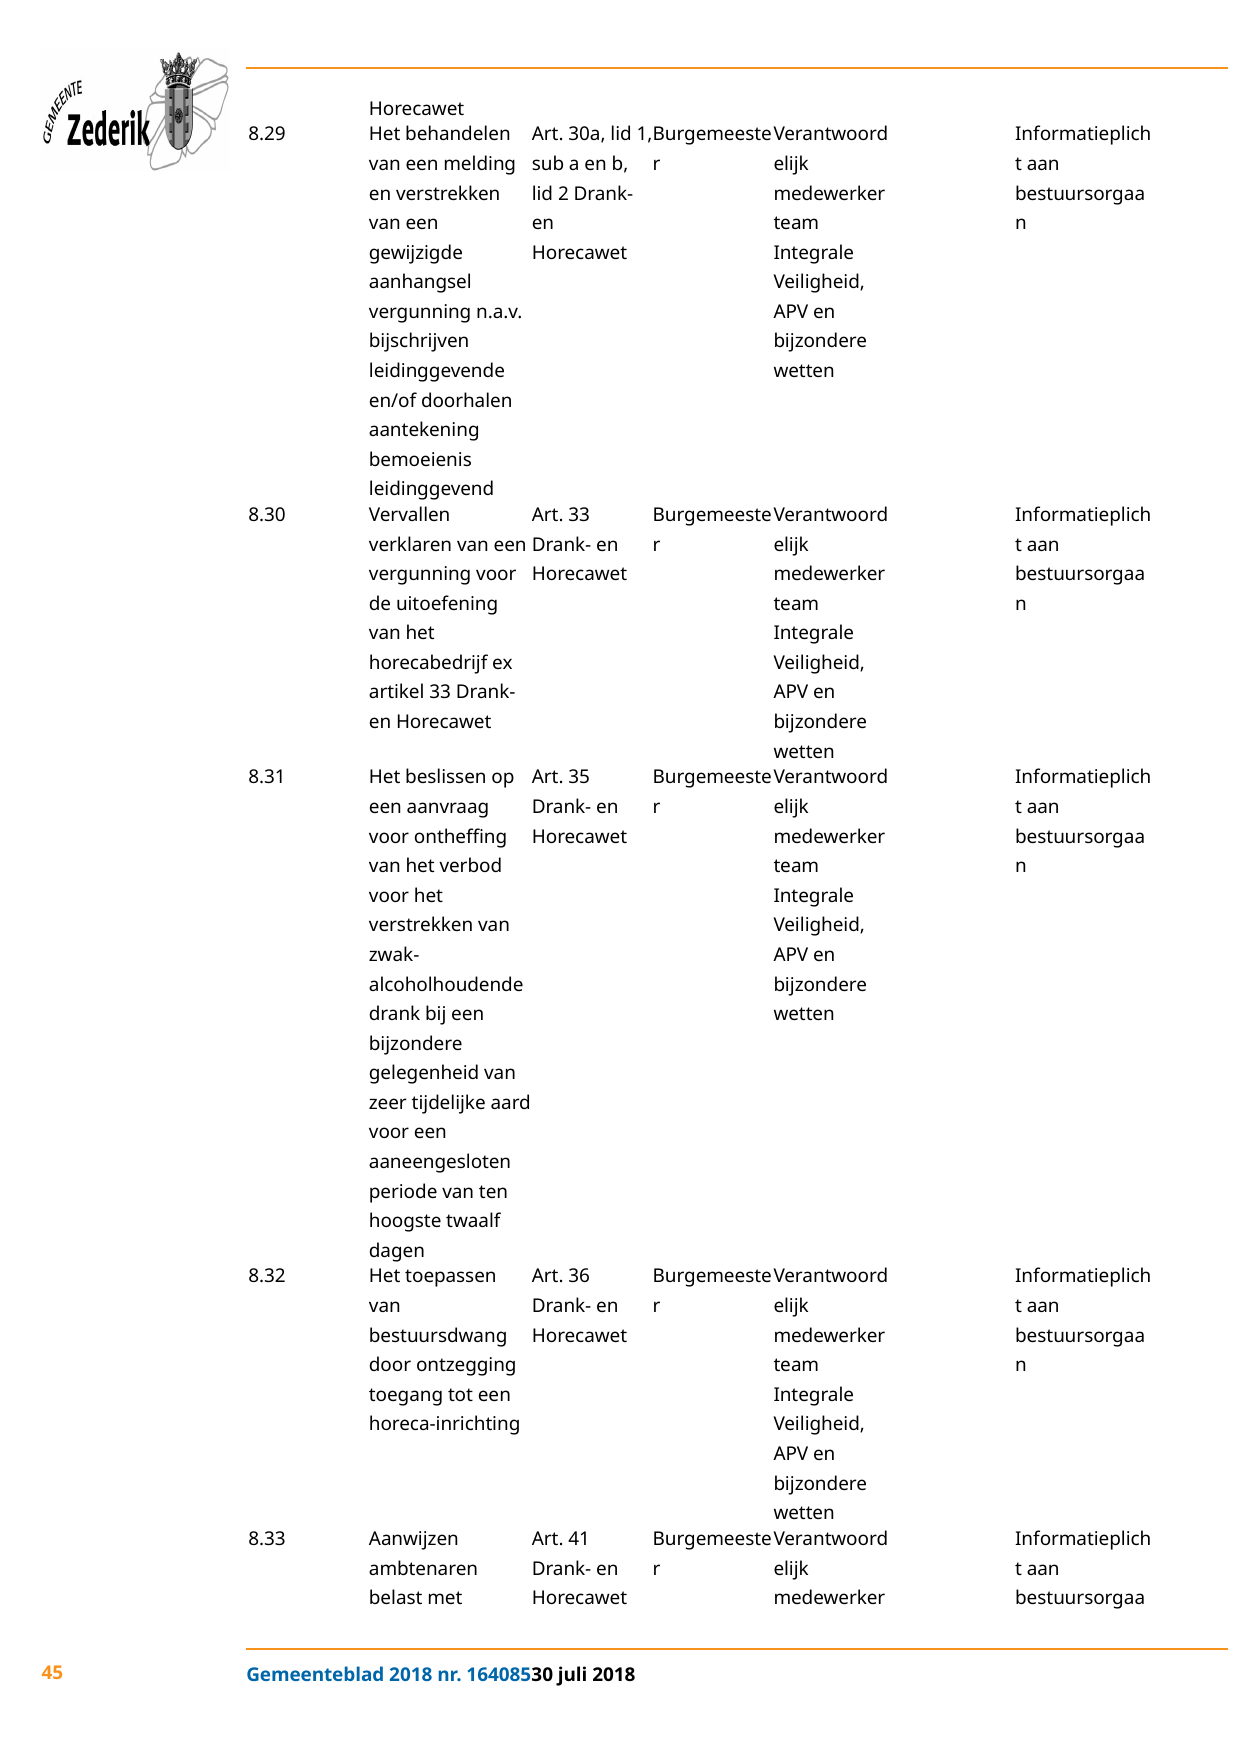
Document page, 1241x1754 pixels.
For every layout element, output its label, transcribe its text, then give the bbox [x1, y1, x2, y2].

table_cell Art. 33 Drank- en Horecawet [532, 501, 652, 764]
table_cell Art. 30a, lid 1, sub a en b, lid 2 Drank- en Horecawet [532, 121, 652, 501]
table_cell Verantwoordelijk medewerker [773, 1525, 894, 1610]
table_cell [532, 95, 652, 121]
table_cell Informatieplicht aan bestuursorgaan [1015, 501, 1152, 764]
table_cell Informatieplicht aan bestuursorgaan [1015, 764, 1152, 1263]
table_cell [653, 95, 773, 121]
table_cell [1015, 95, 1152, 121]
table_cell Het toepassen van bestuursdwang door ontzegging toegang tot een horeca-inrichting [369, 1263, 532, 1525]
table_cell Burgemeester [653, 1525, 773, 1610]
table_cell Burgemeester [653, 121, 773, 501]
table_cell 8.30 [248, 501, 369, 764]
table_cell [894, 764, 1015, 1263]
table_cell Het behandelen van een melding en verstrekken van een gewijzigde aanhangsel vergunning n.a.v. bijschrijven leidinggevende en/of doorhalen aantekening bemoeienis leidinggevend [369, 121, 532, 501]
table_cell Verantwoordelijk medewerker team Integrale Veiligheid, APV en bijzondere wetten [773, 764, 894, 1263]
table_cell Aanwijzen ambtenaren belast met [369, 1525, 532, 1610]
table_cell Art. 41 Drank- en Horecawet [532, 1525, 652, 1610]
table_cell Burgemeester [653, 501, 773, 764]
table_cell 8.29 [248, 121, 369, 501]
table_cell Informatieplicht aan bestuursorgaan [1015, 1263, 1152, 1525]
table_cell [894, 1263, 1015, 1525]
picture [41, 47, 231, 172]
table_cell [894, 95, 1015, 121]
table_cell [894, 1525, 1015, 1610]
table_cell Het beslissen op een aanvraag voor ontheffing van het verbod voor het verstrekken van zwak-alcoholhoudende drank bij een bijzondere gelegenheid van zeer tijdelijke aard voor een aaneengesloten periode van ten hoogste twaalf dagen [369, 764, 532, 1263]
table_cell [773, 95, 894, 121]
table_cell Burgemeester [653, 1263, 773, 1525]
table_cell Verantwoordelijk medewerker team Integrale Veiligheid, APV en bijzondere wetten [773, 1263, 894, 1525]
table_cell Burgemeester [653, 764, 773, 1263]
table_cell Verantwoordelijk medewerker team Integrale Veiligheid, APV en bijzondere wetten [773, 501, 894, 764]
table_cell Informatieplicht aan bestuursorgaa [1015, 1525, 1152, 1610]
table_cell Verantwoordelijk medewerker team Integrale Veiligheid, APV en bijzondere wetten [773, 121, 894, 501]
table_cell [894, 501, 1015, 764]
table_cell Horecawet [369, 95, 532, 121]
table_cell Informatieplicht aan bestuursorgaan [1015, 121, 1152, 501]
table_cell 8.33 [248, 1525, 369, 1610]
table_cell Art. 35 Drank- en Horecawet [532, 764, 652, 1263]
table_cell Vervallen verklaren van een vergunning voor de uitoefening van het horecabedrijf ex artikel 33 Drank- en Horecawet [369, 501, 532, 764]
table_cell [894, 121, 1015, 501]
table_cell 8.32 [248, 1263, 369, 1525]
table_cell Art. 36 Drank- en Horecawet [532, 1263, 652, 1525]
table_cell 8.31 [248, 764, 369, 1263]
table_cell [248, 95, 369, 121]
